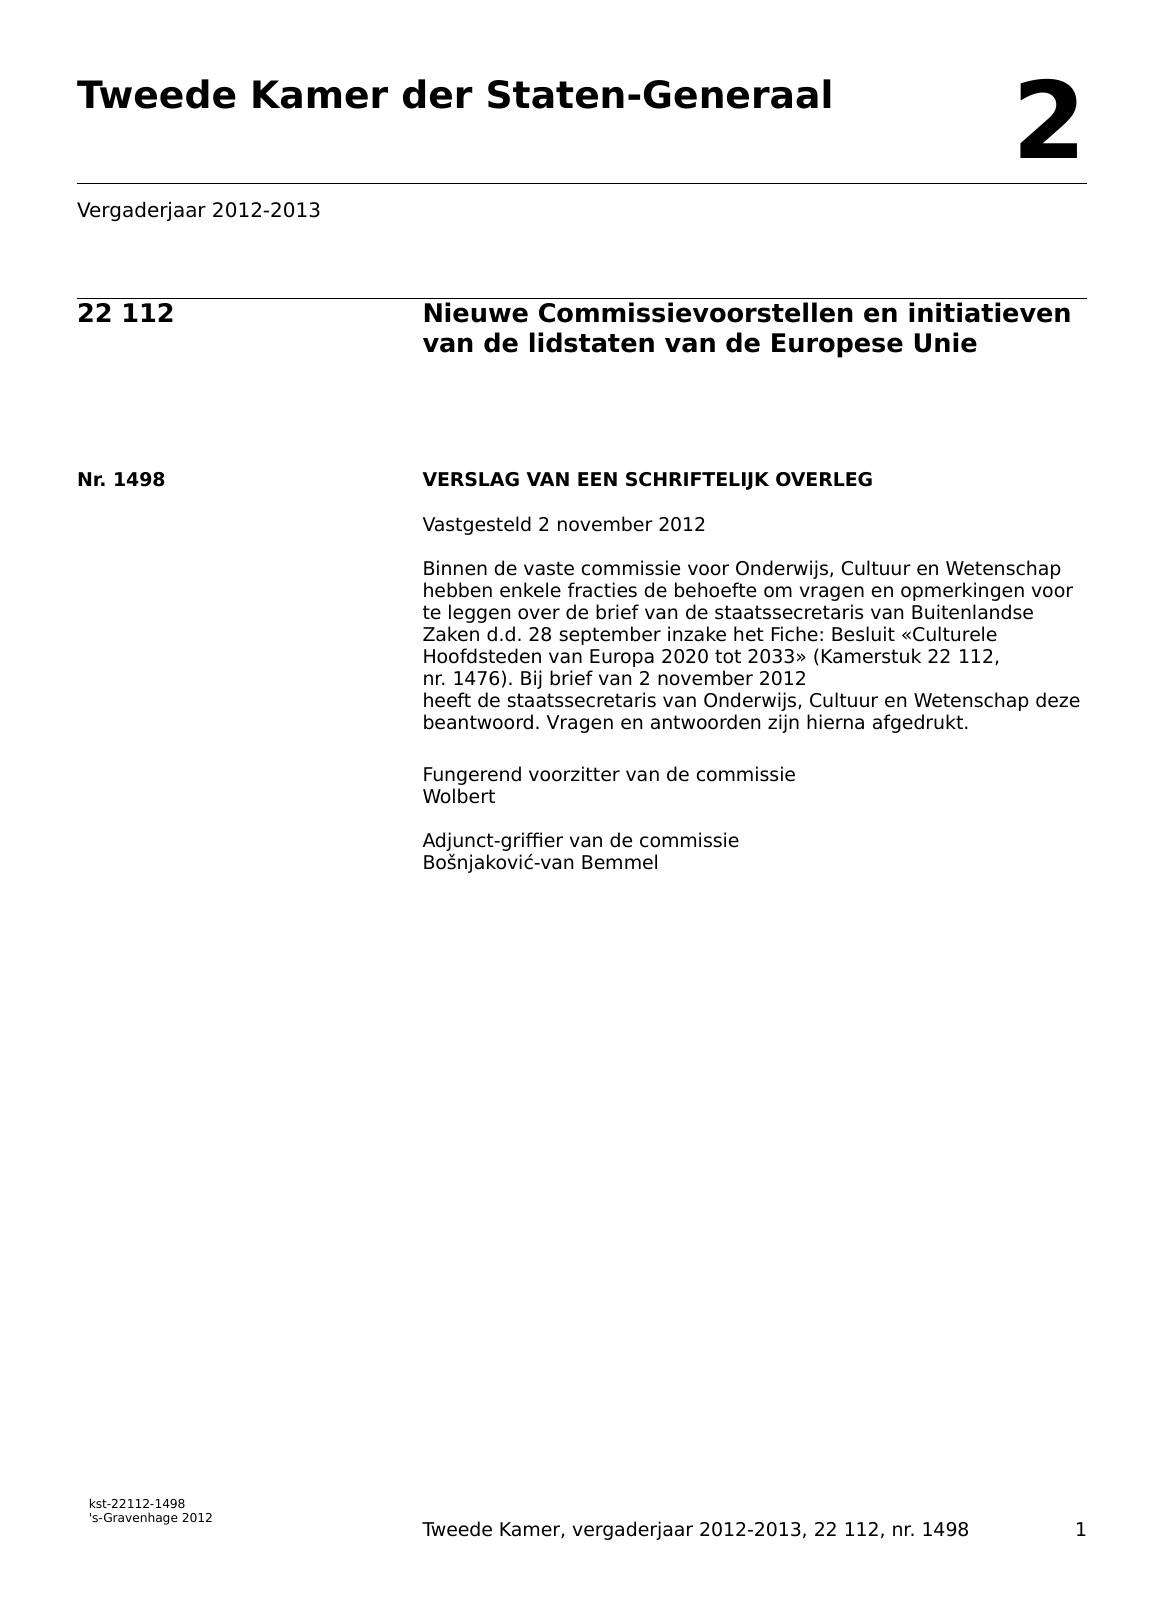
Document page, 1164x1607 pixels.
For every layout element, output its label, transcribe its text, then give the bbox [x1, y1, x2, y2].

text heeft de staatssecretaris van Onderwijs, Cultuur en Wetenschap deze beantwoord. Vragen en antwoorden zijn hierna afgedrukt. [422, 689, 1087, 733]
subtitle 22 112 Nieuwe Commissievoorstellen en initiatieven van de lidstaten van de Europese Unie [77, 299, 1087, 358]
text Adjunct-griffier van de commissie Bošnjaković-van Bemmel [422, 830, 1087, 874]
text Binnen de vaste commissie voor Onderwijs, Cultuur en Wetenschap hebben enkele fracties de behoefte om vragen en opmerkingen voor te leggen over de brief van de staatssecretaris van Buitenlandse Zaken d.d. 28 september inzake het Fiche: Besluit «Culturele Hoofdsteden van Europa 2020 tot 2033» (Kamerstuk 22 112, nr. 1476). Bij brief van 2 november 2012 [422, 558, 1087, 689]
table_cell Vergaderjaar 2012-2013 [77, 184, 1087, 298]
subtitle Nr. 1498 VERSLAG VAN EEN SCHRIFTELIJK OVERLEG [77, 469, 1087, 491]
text kst-22112-1498 [88, 1497, 323, 1511]
table_header Tweede Kamer der Staten-Generaal [77, 59, 886, 183]
text Fungerend voorzitter van de commissie Wolbert [422, 763, 1087, 807]
table_header 2 [886, 59, 1087, 183]
text Vastgesteld 2 november 2012 [422, 513, 1087, 536]
text 's-Gravenhage 2012 [88, 1511, 323, 1525]
